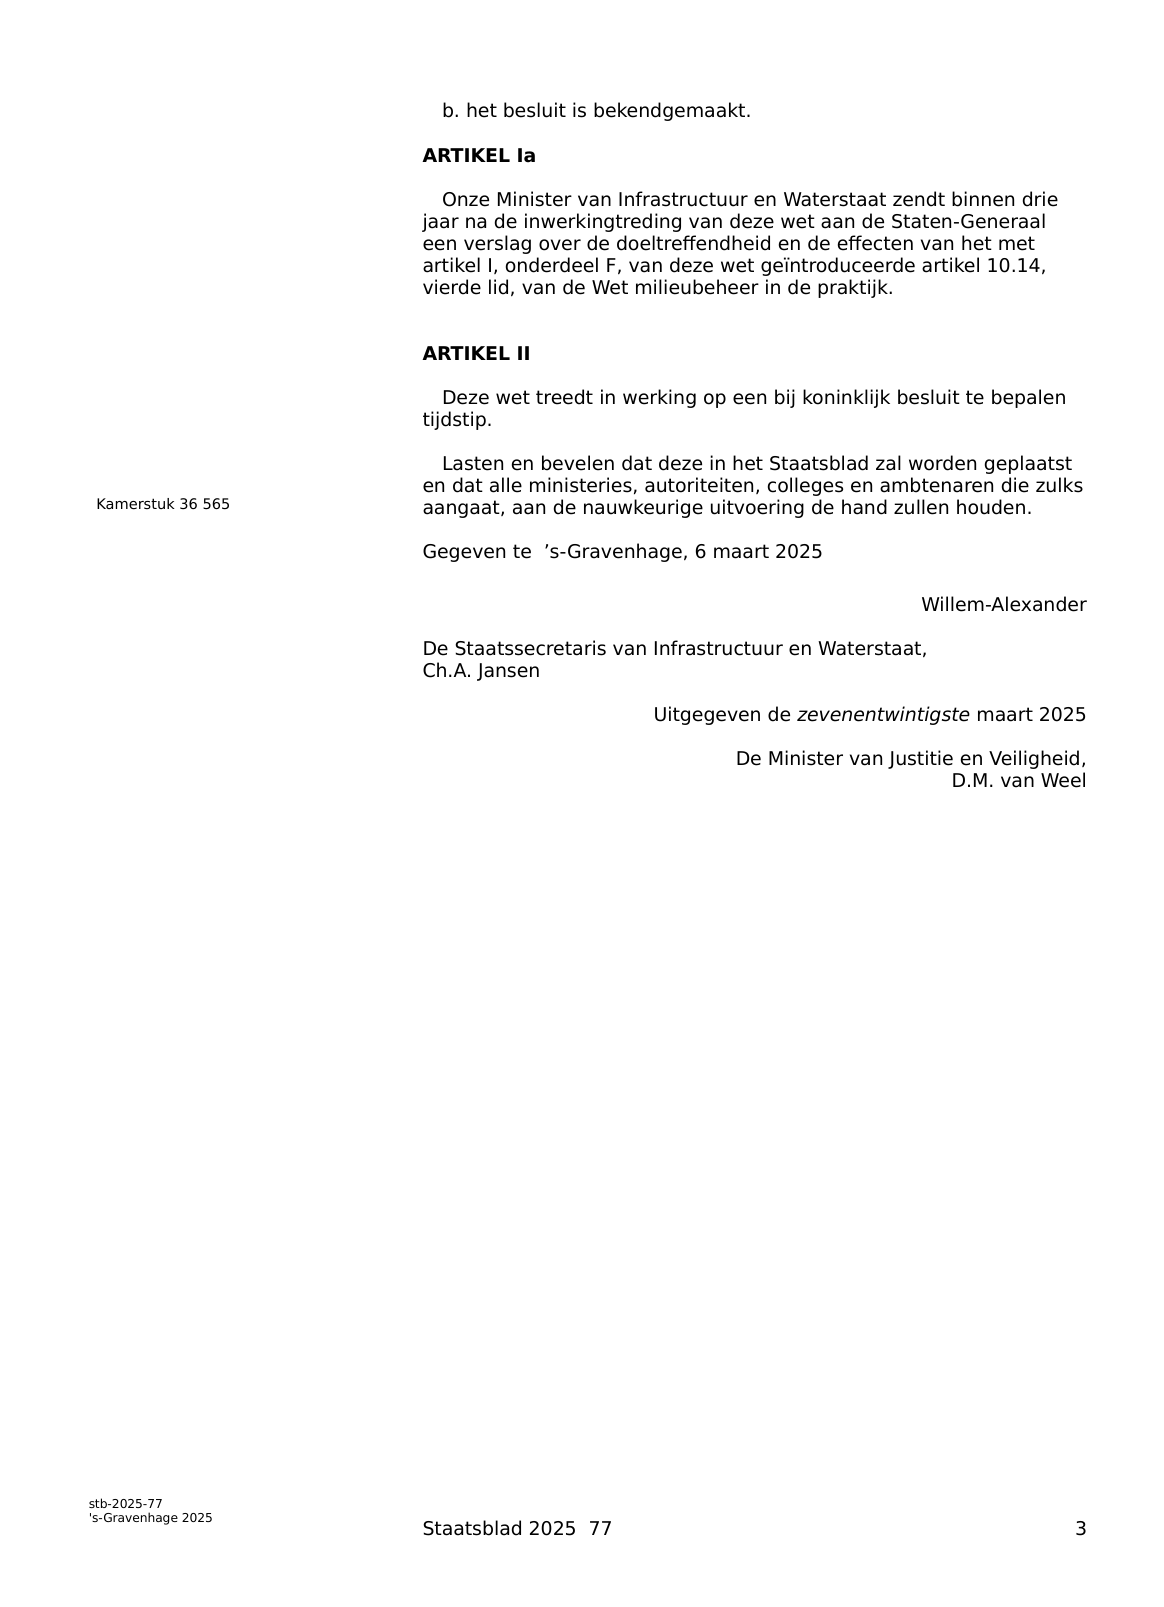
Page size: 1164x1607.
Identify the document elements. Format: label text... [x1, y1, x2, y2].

text stb-2025-77 [88, 1497, 323, 1511]
text Deze wet treedt in werking op een bij koninklijk besluit te bepalen tijdstip. [422, 387, 1087, 431]
text Lasten en bevelen dat deze in het Staatsblad zal worden geplaatst en dat alle ministeries, autoriteiten, colleges en ambtenaren die zulks aangaat, aan de nauwkeurige uitvoering de hand zullen houden. [422, 453, 1087, 519]
text b. het besluit is bekendgemaakt. [422, 100, 1087, 122]
text De Minister van Justitie en Veiligheid, D.M. van Weel [422, 748, 1087, 792]
text Uitgegeven de zevenentwintigste maart 2025 [422, 704, 1087, 726]
text Kamerstuk 36 565 [77, 496, 396, 513]
text Gegeven te ’s-Gravenhage, 6 maart 2025 [422, 541, 1087, 563]
subtitle ARTIKEL II [422, 343, 1087, 365]
text Onze Minister van Infrastructuur en Waterstaat zendt binnen drie jaar na de inwerkingtreding van deze wet aan de Staten-Generaal een verslag over de doeltreffendheid en de effecten van het met artikel I, onderdeel F, van deze wet geïntroduceerde artikel 10.14, vierde lid, van de Wet milieubeheer in de praktijk. [422, 189, 1087, 299]
text Willem-Alexander [422, 593, 1087, 615]
text De Staatssecretaris van Infrastructuur en Waterstaat, Ch.A. Jansen [422, 638, 1087, 682]
subtitle ARTIKEL Ia [422, 144, 1087, 167]
text 's-Gravenhage 2025 [88, 1511, 323, 1525]
